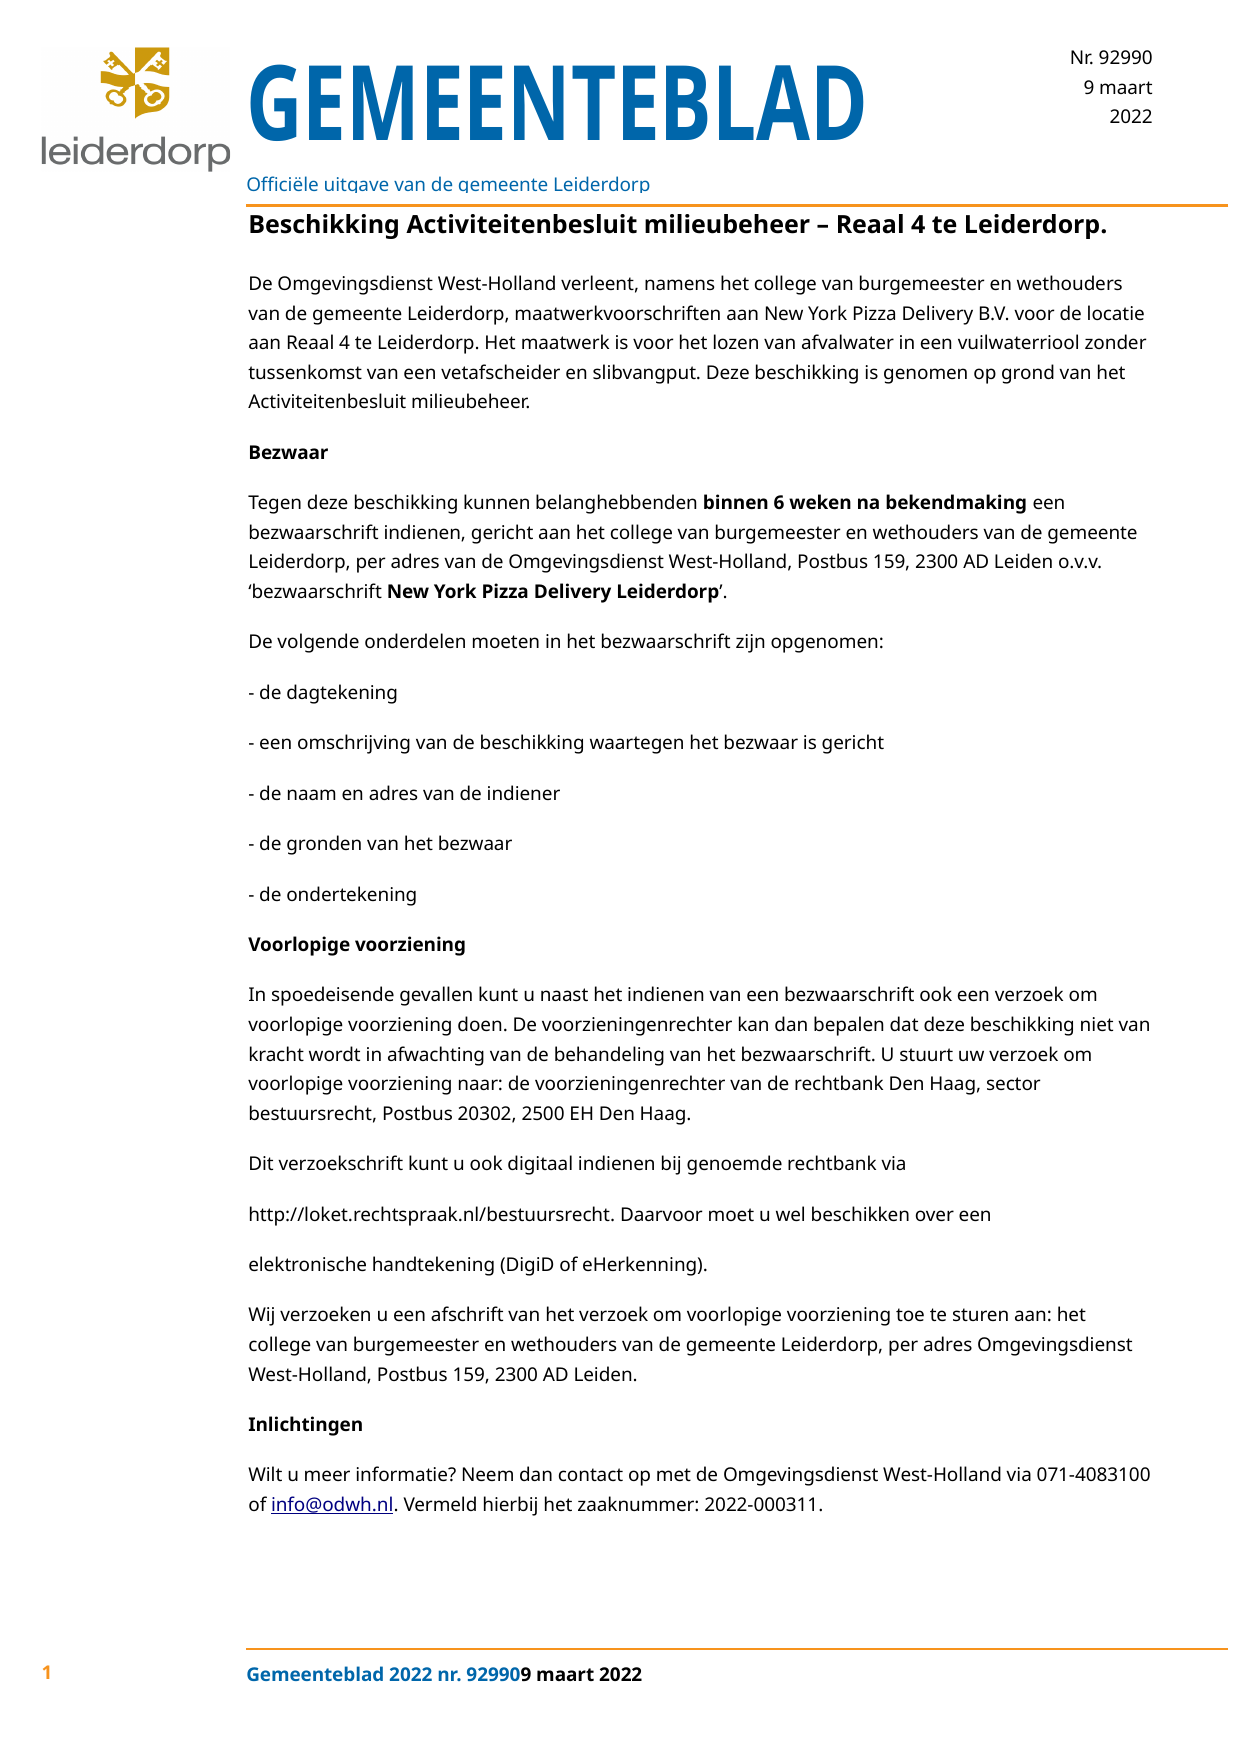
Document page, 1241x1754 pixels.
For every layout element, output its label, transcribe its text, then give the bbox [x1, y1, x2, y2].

text http://loket.rechtspraak.nl/bestuursrecht. Daarvoor moet u wel beschikken over een [248, 1201, 1152, 1226]
text - een omschrijving van de beschikking waartegen het bezwaar is gericht [248, 729, 1152, 755]
text De Omgevingsdienst West-Holland verleent, namens het college van burgemeester en wethouders van de gemeente Leiderdorp, maatwerkvoorschriften aan New York Pizza Delivery B.V. voor de locatie aan Reaal 4 te Leiderdorp. Het maatwerk is voor het lozen van afvalwater in een vuilwaterriool zonder tussenkomst van een vetafscheider en slibvangput. Deze beschikking is genomen op grond van het Activiteitenbesluit milieubeheer. [248, 270, 1152, 414]
text Inlichtingen [248, 1411, 1152, 1437]
text Wij verzoeken u een afschrift van het verzoek om voorlopige voorziening toe te sturen aan: het college van burgemeester en wethouders van de gemeente Leiderdorp, per adres Omgevingsdienst West-Holland, Postbus 159, 2300 AD Leiden. [248, 1302, 1152, 1386]
text Dit verzoekschrift kunt u ook digitaal indienen bij genoemde rechtbank via [248, 1150, 1152, 1176]
text Beschikking Activiteitenbesluit milieubeheer – Reaal 4 te Leiderdorp. [248, 207, 1152, 241]
text - de naam en adres van de indiener [248, 780, 1152, 806]
text elektronische handtekening (DigiD of eHerkenning). [248, 1251, 1152, 1277]
text - de ondertekening [248, 881, 1152, 906]
text De volgende onderdelen moeten in het bezwaarschrift zijn opgenomen: [248, 629, 1152, 654]
text Tegen deze beschikking kunnen belanghebbenden binnen 6 weken na bekendmaking een bezwaarschrift indienen, gericht aan het college van burgemeester en wethouders van de gemeente Leiderdorp, per adres van de Omgevingsdienst West-Holland, Postbus 159, 2300 AD Leiden o.v.v. ‘bezwaarschrift New York Pizza Delivery Leiderdorp’. [248, 489, 1152, 604]
text Voorlopige voorziening [248, 931, 1152, 957]
text Wilt u meer informatie? Neem dan contact op met de Omgevingsdienst West-Holland via 071-4083100 of info@odwh.nl. Vermeld hierbij het zaaknummer: 2022-000311. [248, 1462, 1152, 1517]
text In spoedeisende gevallen kunt u naast het indienen van een bezwaarschrift ook een verzoek om voorlopige voorziening doen. De voorzieningenrechter kan dan bepalen dat deze beschikking niet van kracht wordt in afwachting van de behandeling van het bezwaarschrift. U stuurt uw verzoek om voorlopige voorziening naar: de voorzieningenrechter van de rechtbank Den Haag, sector bestuursrecht, Postbus 20302, 2500 EH Den Haag. [248, 982, 1152, 1126]
text Bezwaar [248, 439, 1152, 465]
text - de dagtekening [248, 679, 1152, 705]
text - de gronden van het bezwaar [248, 830, 1152, 856]
picture [41, 47, 231, 172]
